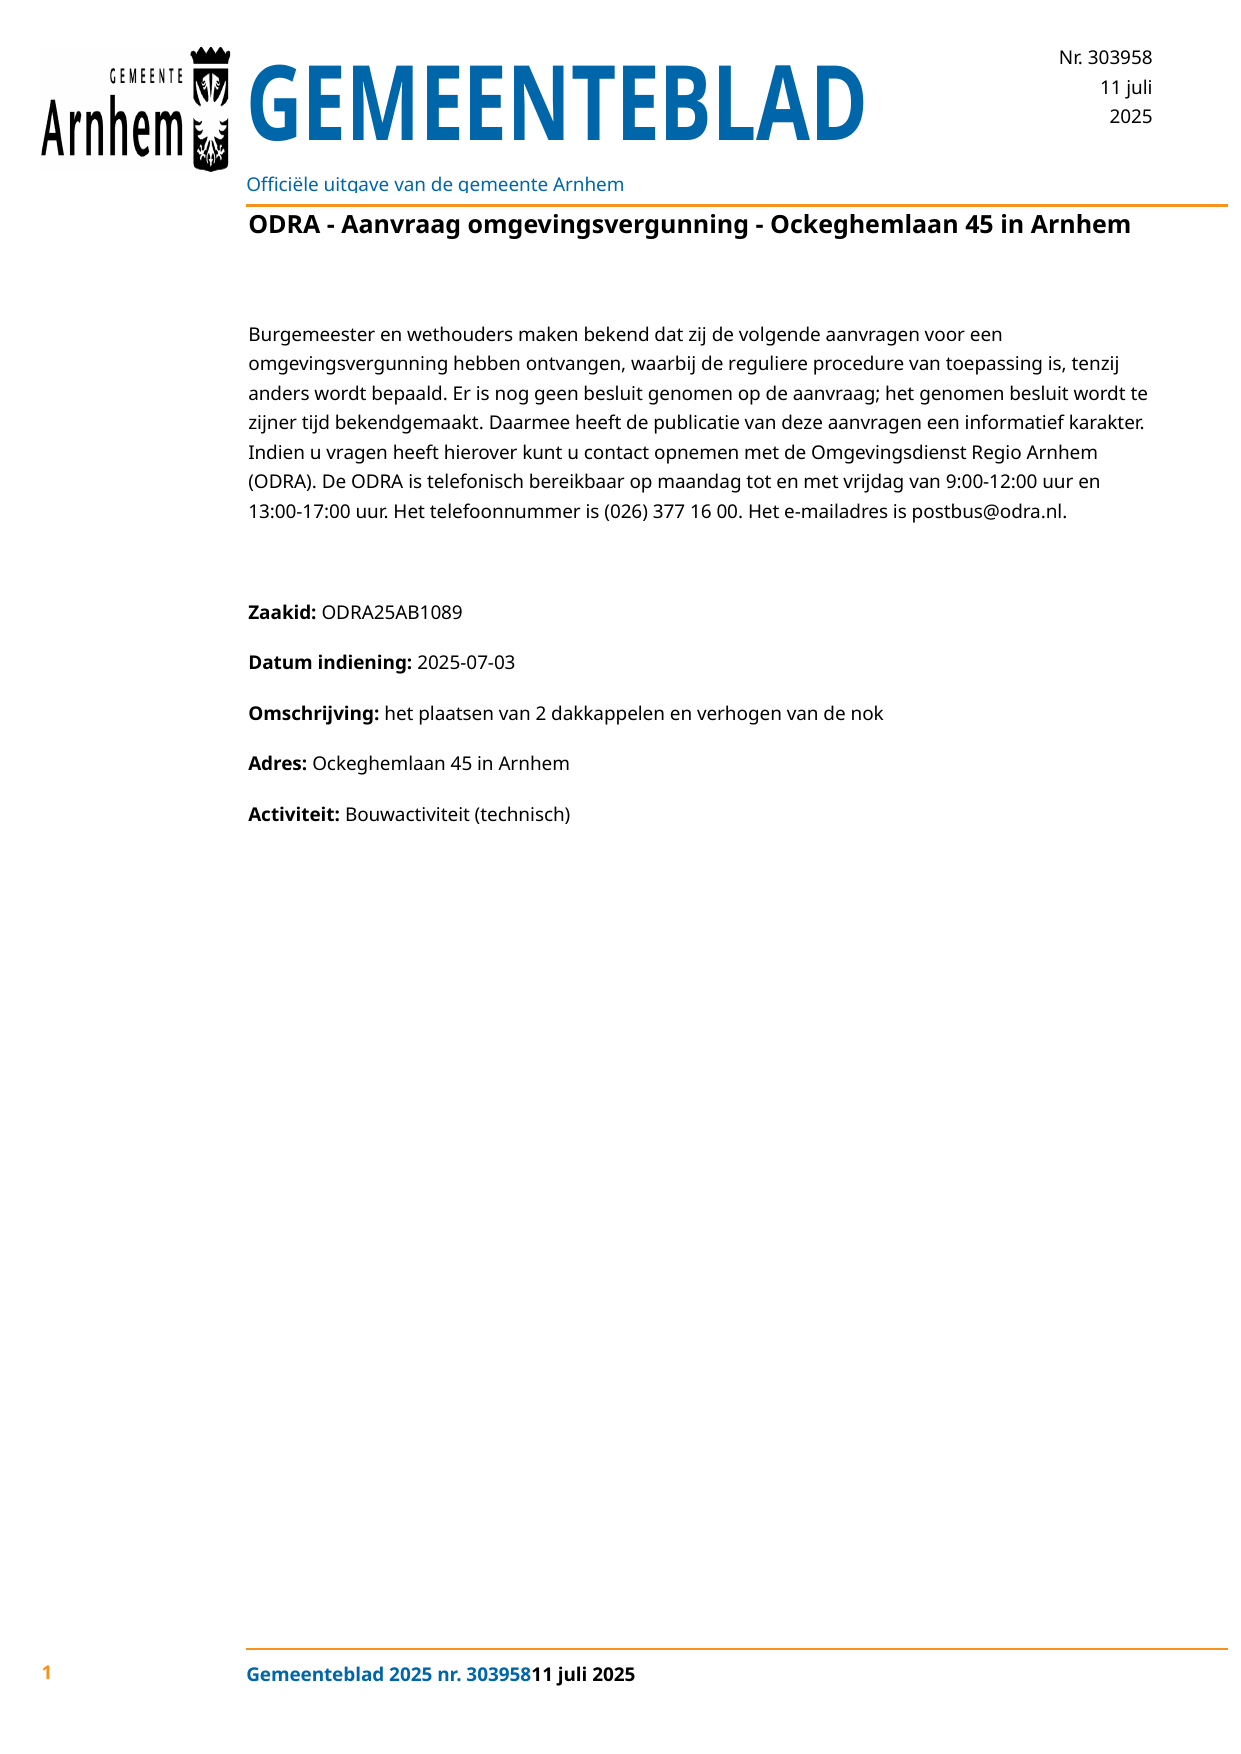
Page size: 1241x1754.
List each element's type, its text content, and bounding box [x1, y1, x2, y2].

picture [41, 47, 231, 172]
text Omschrijving: het plaatsen van 2 dakkappelen en verhogen van de nok [248, 700, 1152, 726]
text Zaakid: ODRA25AB1089 [248, 599, 1152, 625]
text ODRA - Aanvraag omgevingsvergunning - Ockeghemlaan 45 in Arnhem [248, 207, 1152, 241]
text Burgemeester en wethouders maken bekend dat zij de volgende aanvragen voor een omgevingsvergunning hebben ontvangen, waarbij de reguliere procedure van toepassing is, tenzij anders wordt bepaald. Er is nog geen besluit genomen op de aanvraag; het genomen besluit wordt te zijner tijd bekendgemaakt. Daarmee heeft de publicatie van deze aanvragen een informatief karakter. Indien u vragen heeft hierover kunt u contact opnemen met de Omgevingsdienst Regio Arnhem (ODRA). De ODRA is telefonisch bereikbaar op maandag tot en met vrijdag van 9:00-12:00 uur en 13:00-17:00 uur. Het telefoonnummer is (026) 377 16 00. Het e-mailadres is postbus@odra.nl. [248, 321, 1152, 524]
text Activiteit: Bouwactiviteit (technisch) [248, 801, 1152, 826]
text Datum indiening: 2025-07-03 [248, 649, 1152, 675]
text Adres: Ockeghemlaan 45 in Arnhem [248, 750, 1152, 776]
